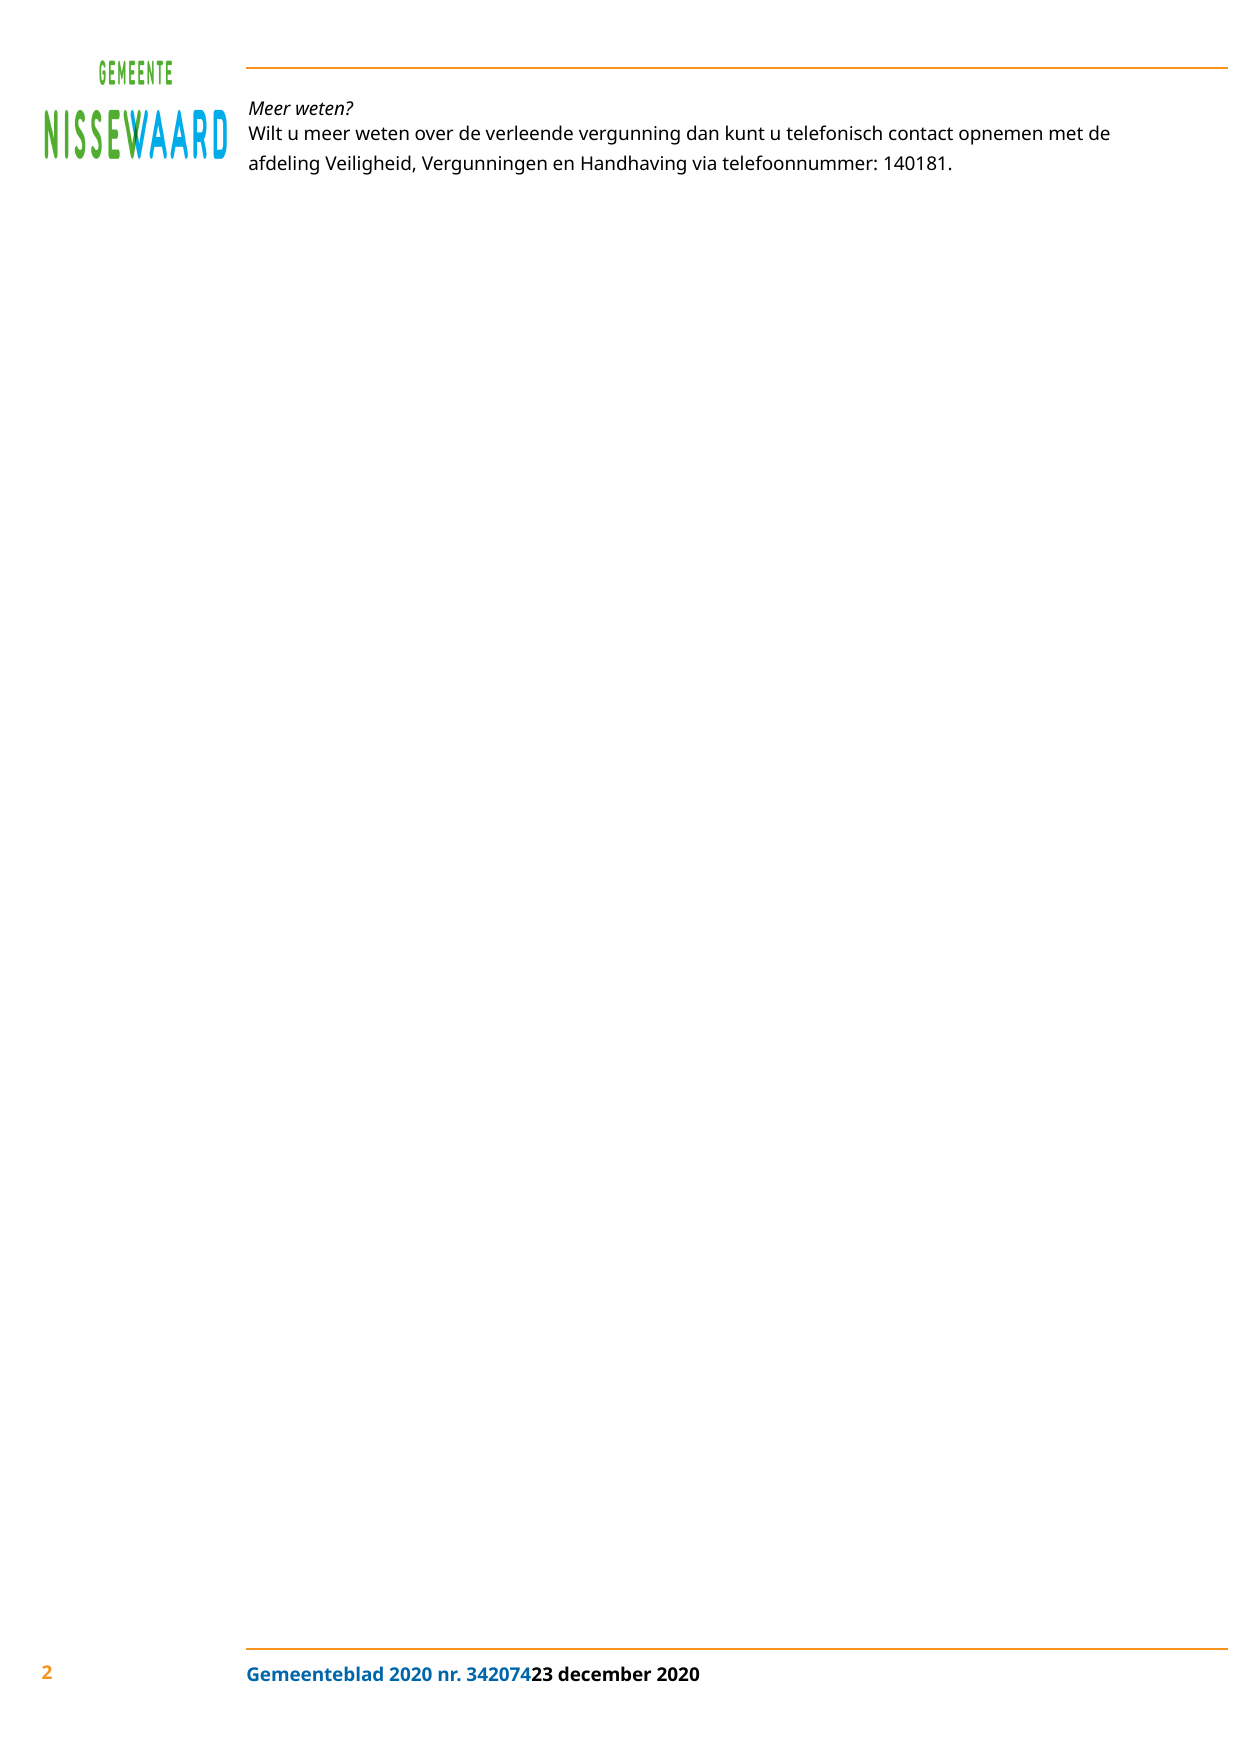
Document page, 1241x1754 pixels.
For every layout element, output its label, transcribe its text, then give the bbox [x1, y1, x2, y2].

text Meer weten? [248, 95, 1152, 121]
picture [41, 47, 231, 172]
text Wilt u meer weten over de verleende vergunning dan kunt u telefonisch contact opnemen met de afdeling Veiligheid, Vergunningen en Handhaving via telefoonnummer: 140181. [248, 121, 1152, 176]
